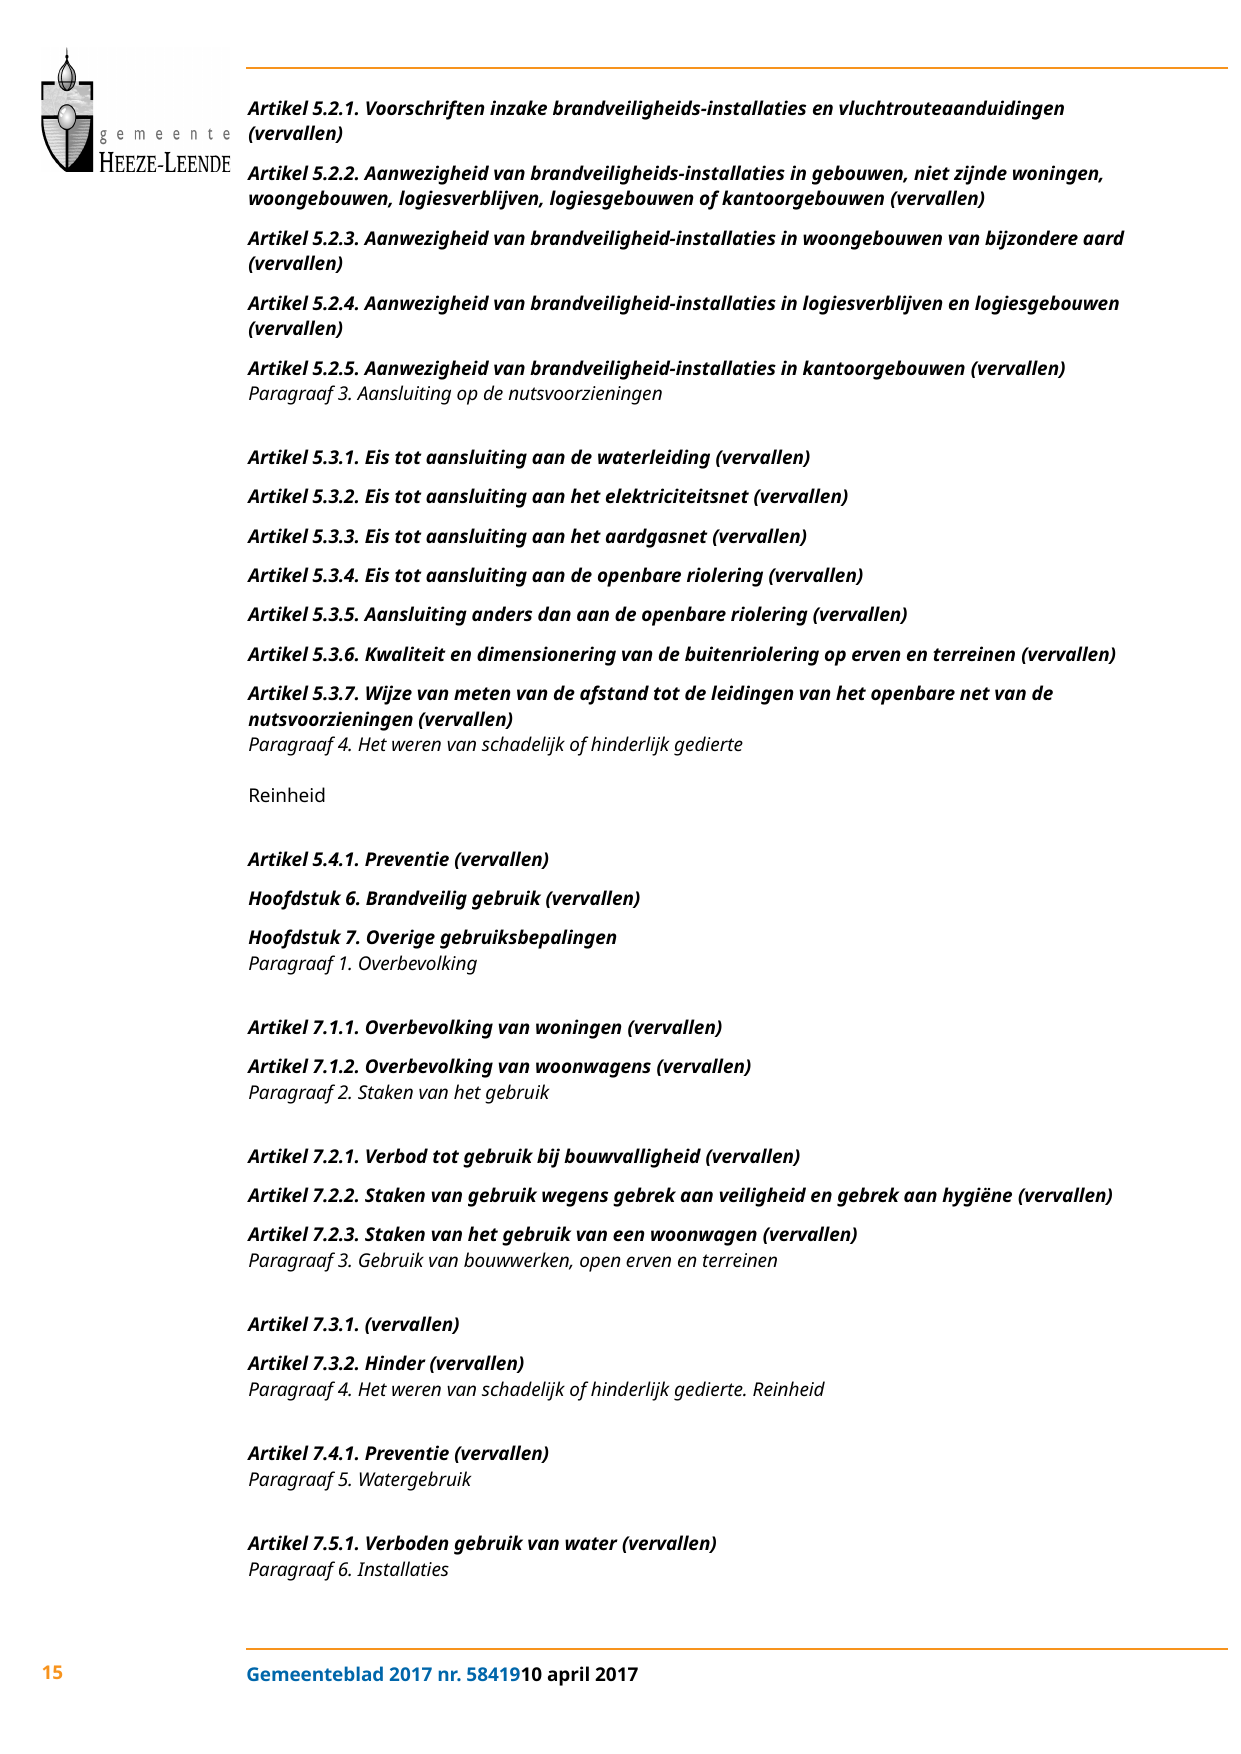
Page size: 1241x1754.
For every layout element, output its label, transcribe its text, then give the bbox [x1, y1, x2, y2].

text Artikel 5.2.1. Voorschriften inzake brandveiligheids-installaties en vluchtrouteaanduidingen (vervallen) [248, 95, 1152, 146]
text Paragraaf 2. Staken van het gebruik [248, 1079, 1152, 1105]
text Artikel 5.3.4. Eis tot aansluiting aan de openbare riolering (vervallen) [248, 562, 1152, 588]
text Artikel 7.2.1. Verbod tot gebruik bij bouwvalligheid (vervallen) [248, 1143, 1152, 1169]
text Paragraaf 1. Overbevolking [248, 950, 1152, 976]
text Artikel 7.2.3. Staken van het gebruik van een woonwagen (vervallen) [248, 1222, 1152, 1247]
text Artikel 5.2.4. Aanwezigheid van brandveiligheid-installaties in logiesverblijven en logiesgebouwen (vervallen) [248, 290, 1152, 341]
text Paragraaf 6. Installaties [248, 1556, 1152, 1581]
picture [41, 47, 231, 172]
text Artikel 7.4.1. Preventie (vervallen) [248, 1440, 1152, 1466]
text Artikel 7.3.2. Hinder (vervallen) [248, 1351, 1152, 1376]
text Artikel 5.3.6. Kwaliteit en dimensionering van de buitenriolering op erven en terreinen (vervallen) [248, 641, 1152, 667]
text Paragraaf 4. Het weren van schadelijk of hinderlijk gedierte. Reinheid [248, 1376, 1152, 1402]
text Artikel 7.1.1. Overbevolking van woningen (vervallen) [248, 1014, 1152, 1040]
text Artikel 7.3.1. (vervallen) [248, 1311, 1152, 1337]
text Artikel 7.1.2. Overbevolking van woonwagens (vervallen) [248, 1053, 1152, 1079]
text Paragraaf 5. Watergebruik [248, 1466, 1152, 1492]
text Artikel 5.3.3. Eis tot aansluiting aan het aardgasnet (vervallen) [248, 523, 1152, 549]
text Artikel 7.5.1. Verboden gebruik van water (vervallen) [248, 1530, 1152, 1556]
text Hoofdstuk 7. Overige gebruiksbepalingen [248, 924, 1152, 950]
text Artikel 5.3.5. Aansluiting anders dan aan de openbare riolering (vervallen) [248, 602, 1152, 627]
text Artikel 5.2.5. Aanwezigheid van brandveiligheid-installaties in kantoorgebouwen (vervallen) [248, 355, 1152, 381]
text Hoofdstuk 6. Brandveilig gebruik (vervallen) [248, 885, 1152, 911]
text Paragraaf 3. Aansluiting op de nutsvoorzieningen [248, 381, 1152, 406]
text Artikel 5.3.1. Eis tot aansluiting aan de waterleiding (vervallen) [248, 444, 1152, 470]
text Artikel 7.2.2. Staken van gebruik wegens gebrek aan veiligheid en gebrek aan hygiëne (vervallen) [248, 1182, 1152, 1208]
text Artikel 5.4.1. Preventie (vervallen) [248, 846, 1152, 872]
text Paragraaf 4. Het weren van schadelijk of hinderlijk gedierte [248, 732, 1152, 757]
text Reinheid [248, 782, 1152, 808]
text Artikel 5.3.2. Eis tot aansluiting aan het elektriciteitsnet (vervallen) [248, 484, 1152, 509]
text Artikel 5.3.7. Wijze van meten van de afstand tot de leidingen van het openbare net van de nutsvoorzieningen (vervallen) [248, 680, 1152, 732]
text Artikel 5.2.2. Aanwezigheid van brandveiligheids-installaties in gebouwen, niet zijnde woningen, woongebouwen, logiesverblijven, logiesgebouwen of kantoorgebouwen (vervallen) [248, 160, 1152, 211]
text Paragraaf 3. Gebruik van bouwwerken, open erven en terreinen [248, 1247, 1152, 1273]
text Artikel 5.2.3. Aanwezigheid van brandveiligheid-installaties in woongebouwen van bijzondere aard (vervallen) [248, 225, 1152, 276]
